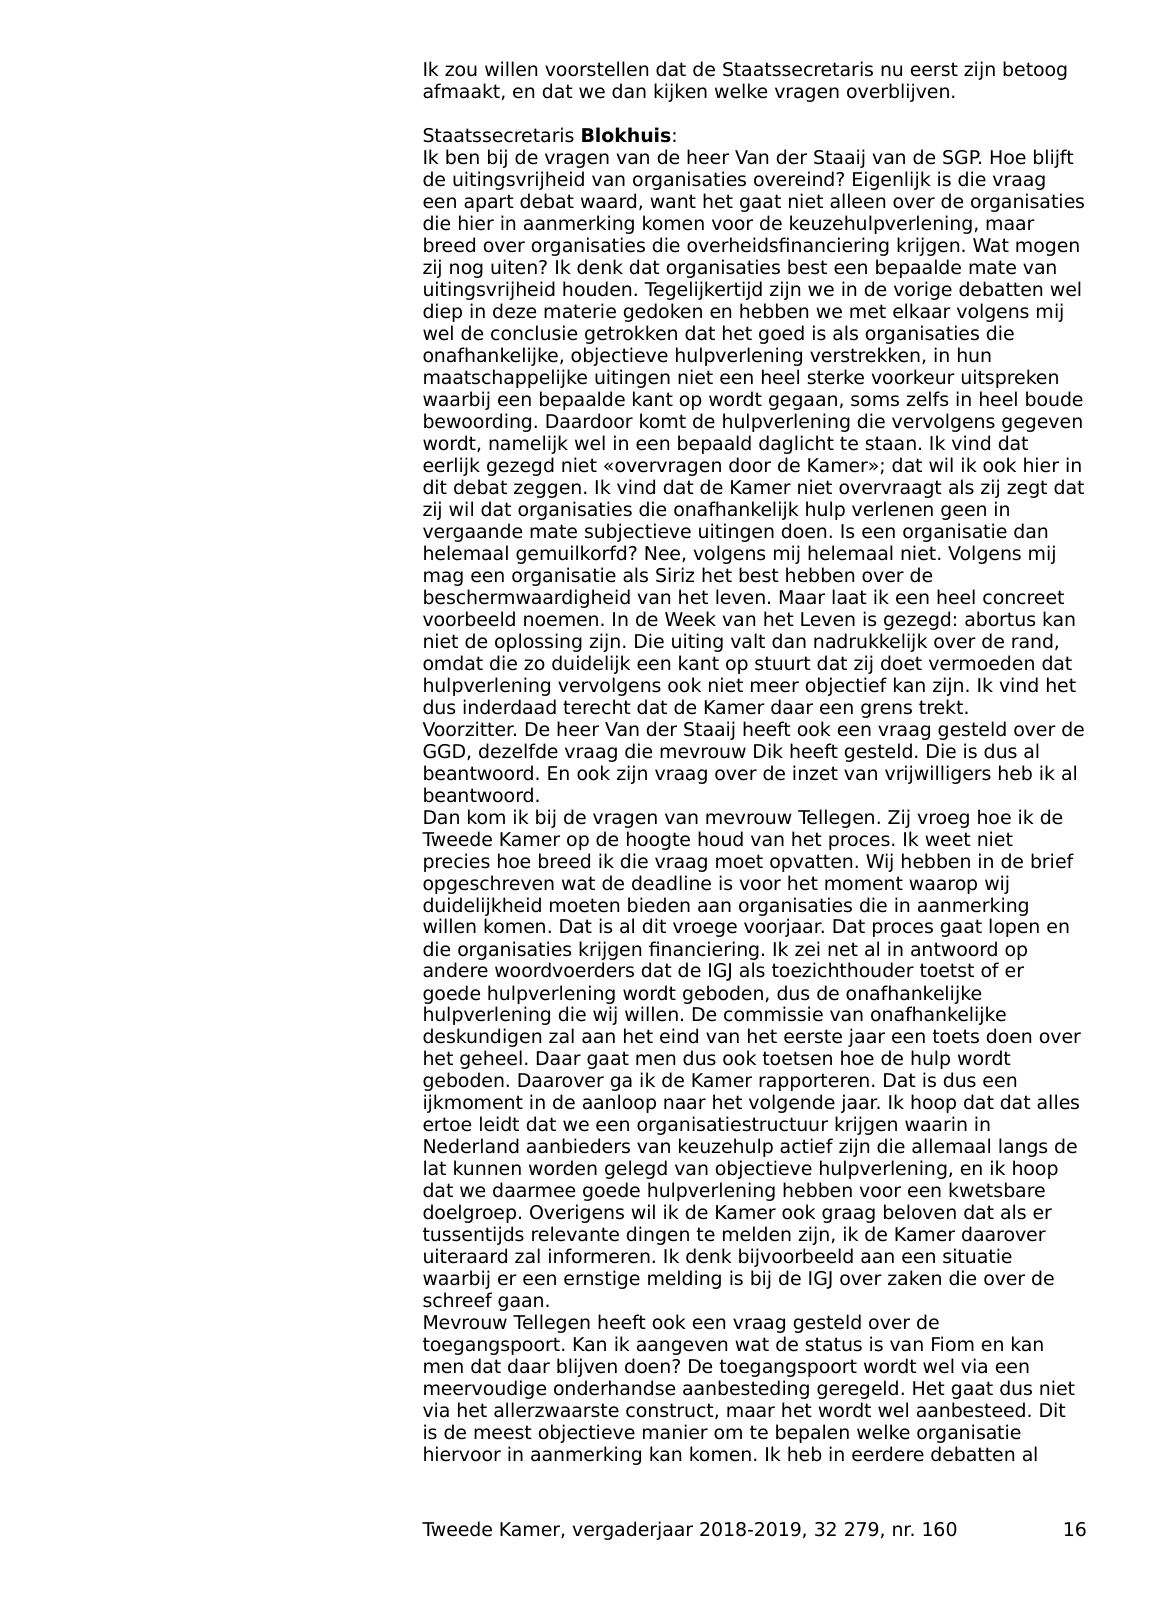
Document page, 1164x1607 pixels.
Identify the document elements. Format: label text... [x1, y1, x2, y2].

text Staatssecretaris Blokhuis: [422, 125, 1087, 147]
text Ik ben bij de vragen van de heer Van der Staaij van de SGP. Hoe blijft de uitingsvrijheid van organisaties overeind? Eigenlijk is die vraag een apart debat waard, want het gaat niet alleen over de organisaties die hier in aanmerking komen voor de keuzehulpverlening, maar breed over organisaties die overheidsfinanciering krijgen. Wat mogen zij nog uiten? Ik denk dat organisaties best een bepaalde mate van uitingsvrijheid houden. Tegelijkertijd zijn we in de vorige debatten wel diep in deze materie gedoken en hebben we met elkaar volgens mij wel de conclusie getrokken dat het goed is als organisaties die onafhankelijke, objectieve hulpverlening verstrekken, in hun maatschappelijke uitingen niet een heel sterke voorkeur uitspreken waarbij een bepaalde kant op wordt gegaan, soms zelfs in heel boude bewoording. Daardoor komt de hulpverlening die vervolgens gegeven wordt, namelijk wel in een bepaald daglicht te staan. Ik vind dat eerlijk gezegd niet «overvragen door de Kamer»; dat wil ik ook hier in dit debat zeggen. Ik vind dat de Kamer niet overvraagt als zij zegt dat zij wil dat organisaties die onafhankelijk hulp verlenen geen in vergaande mate subjectieve uitingen doen. Is een organisatie dan helemaal gemuilkorfd? Nee, volgens mij helemaal niet. Volgens mij mag een organisatie als Siriz het best hebben over de beschermwaardigheid van het leven. Maar laat ik een heel concreet voorbeeld noemen. In de Week van het Leven is gezegd: abortus kan niet de oplossing zijn. Die uiting valt dan nadrukkelijk over de rand, omdat die zo duidelijk een kant op stuurt dat zij doet vermoeden dat hulpverlening vervolgens ook niet meer objectief kan zijn. Ik vind het dus inderdaad terecht dat de Kamer daar een grens trekt. [422, 147, 1087, 719]
text Voorzitter. De heer Van der Staaij heeft ook een vraag gesteld over de GGD, dezelfde vraag die mevrouw Dik heeft gesteld. Die is dus al beantwoord. En ook zijn vraag over de inzet van vrijwilligers heb ik al beantwoord. [422, 719, 1087, 807]
text Dan kom ik bij de vragen van mevrouw Tellegen. Zij vroeg hoe ik de Tweede Kamer op de hoogte houd van het proces. Ik weet niet precies hoe breed ik die vraag moet opvatten. Wij hebben in de brief opgeschreven wat de deadline is voor het moment waarop wij duidelijkheid moeten bieden aan organisaties die in aanmerking willen komen. Dat is al dit vroege voorjaar. Dat proces gaat lopen en die organisaties krijgen financiering. Ik zei net al in antwoord op andere woordvoerders dat de IGJ als toezichthouder toetst of er goede hulpverlening wordt geboden, dus de onafhankelijke hulpverlening die wij willen. De commissie van onafhankelijke deskundigen zal aan het eind van het eerste jaar een toets doen over het geheel. Daar gaat men dus ook toetsen hoe de hulp wordt geboden. Daarover ga ik de Kamer rapporteren. Dat is dus een ijkmoment in de aanloop naar het volgende jaar. Ik hoop dat dat alles ertoe leidt dat we een organisatiestructuur krijgen waarin in Nederland aanbieders van keuzehulp actief zijn die allemaal langs de lat kunnen worden gelegd van objectieve hulpverlening, en ik hoop dat we daarmee goede hulpverlening hebben voor een kwetsbare doelgroep. Overigens wil ik de Kamer ook graag beloven dat als er tussentijds relevante dingen te melden zijn, ik de Kamer daarover uiteraard zal informeren. Ik denk bijvoorbeeld aan een situatie waarbij er een ernstige melding is bij de IGJ over zaken die over de schreef gaan. [422, 807, 1087, 1312]
text Ik zou willen voorstellen dat de Staatssecretaris nu eerst zijn betoog afmaakt, en dat we dan kijken welke vragen overblijven. [422, 59, 1087, 103]
text Mevrouw Tellegen heeft ook een vraag gesteld over de toegangspoort. Kan ik aangeven wat de status is van Fiom en kan men dat daar blijven doen? De toegangspoort wordt wel via een meervoudige onderhandse aanbesteding geregeld. Het gaat dus niet via het allerzwaarste construct, maar het wordt wel aanbesteed. Dit is de meest objectieve manier om te bepalen welke organisatie hiervoor in aanmerking kan komen. Ik heb in eerdere debatten al [422, 1312, 1087, 1466]
